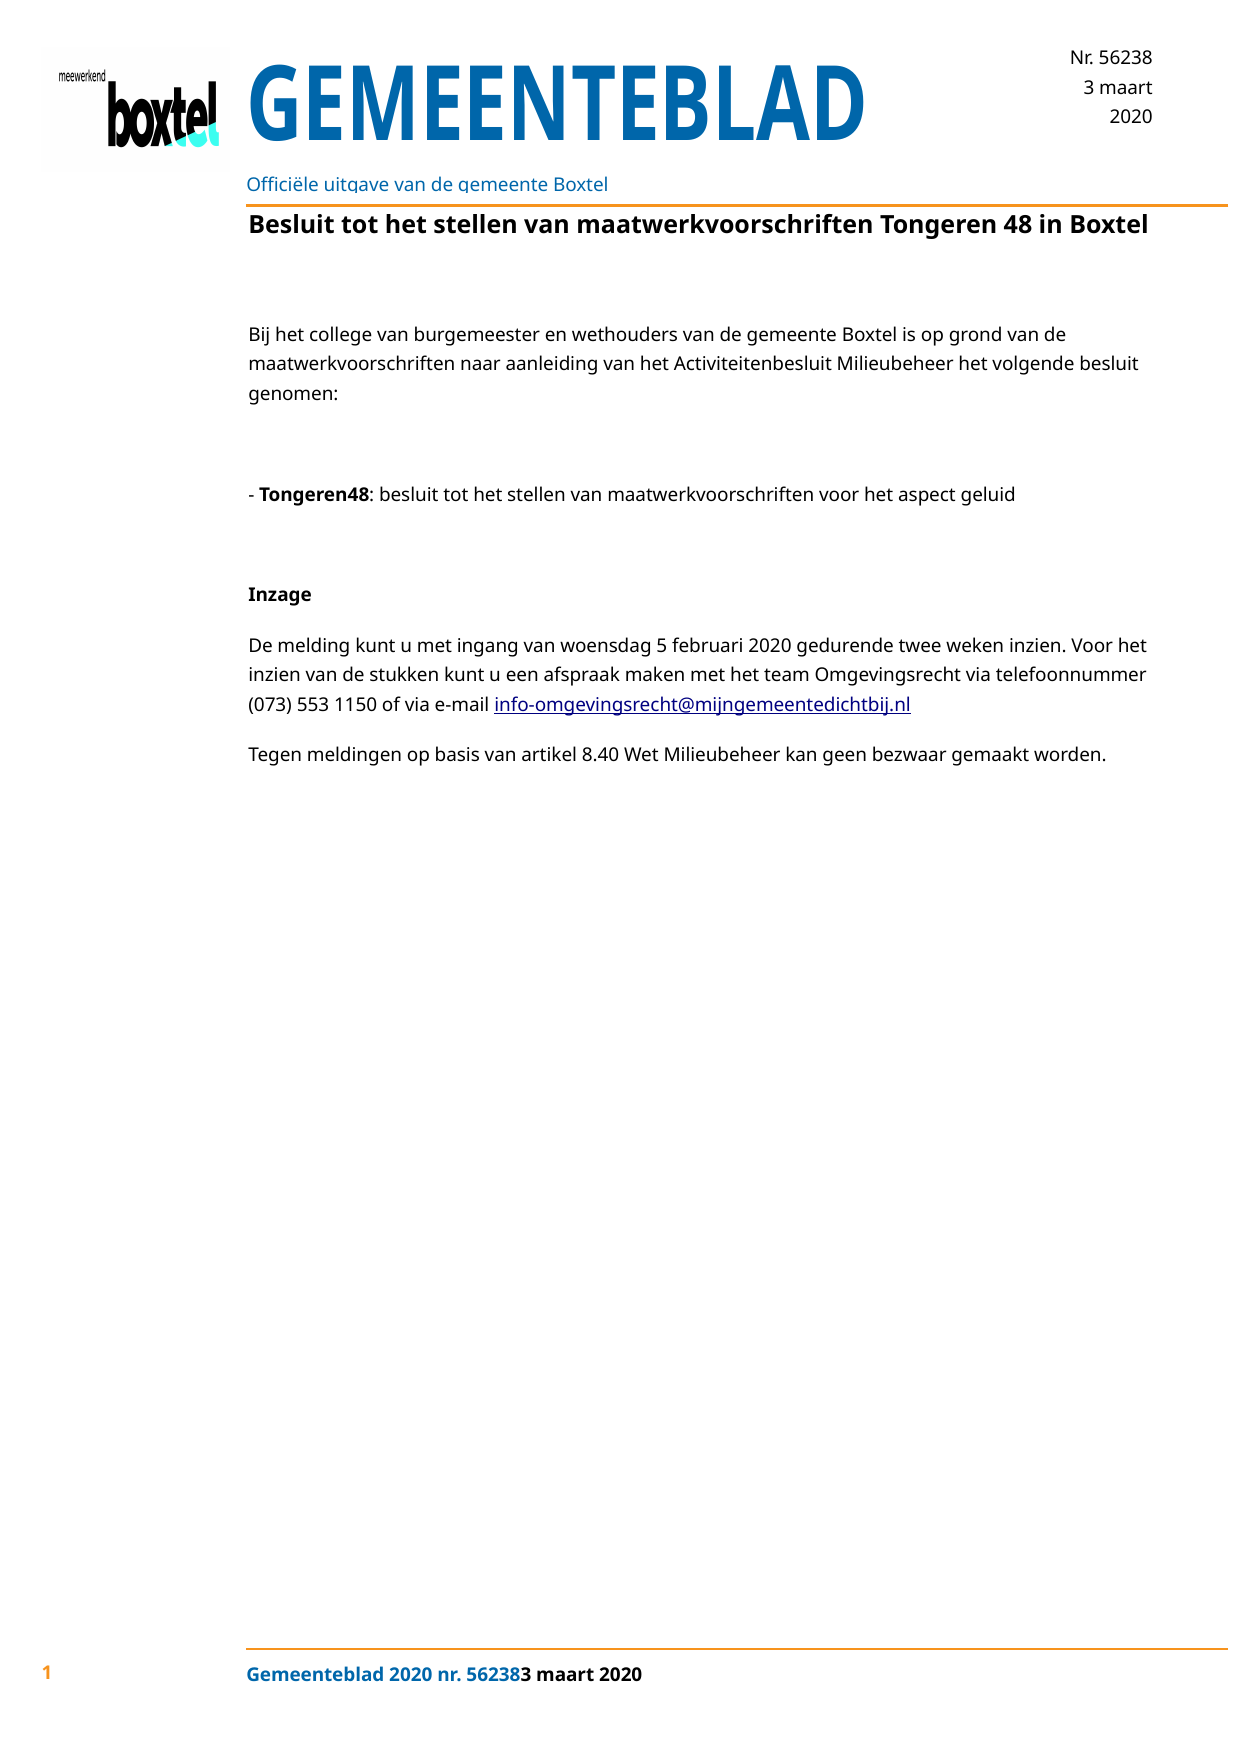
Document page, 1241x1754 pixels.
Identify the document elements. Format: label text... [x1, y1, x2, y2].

text De melding kunt u met ingang van woensdag 5 februari 2020 gedurende twee weken inzien. Voor het inzien van de stukken kunt u een afspraak maken met het team Omgevingsrecht via telefoonnummer (073) 553 1150 of via e-mail info-omgevingsrecht@mijngemeentedichtbij.nl [248, 632, 1152, 717]
text Bij het college van burgemeester en wethouders van de gemeente Boxtel is op grond van de maatwerkvoorschriften naar aanleiding van het Activiteitenbesluit Milieubeheer het volgende besluit genomen: [248, 321, 1152, 406]
text Tegen meldingen op basis van artikel 8.40 Wet Milieubeheer kan geen bezwaar gemaakt worden. [248, 742, 1152, 767]
picture [41, 47, 231, 172]
text Besluit tot het stellen van maatwerkvoorschriften Tongeren 48 in Boxtel [248, 207, 1152, 241]
text - Tongeren48: besluit tot het stellen van maatwerkvoorschriften voor het aspect geluid [248, 481, 1152, 506]
text Inzage [248, 582, 1152, 607]
